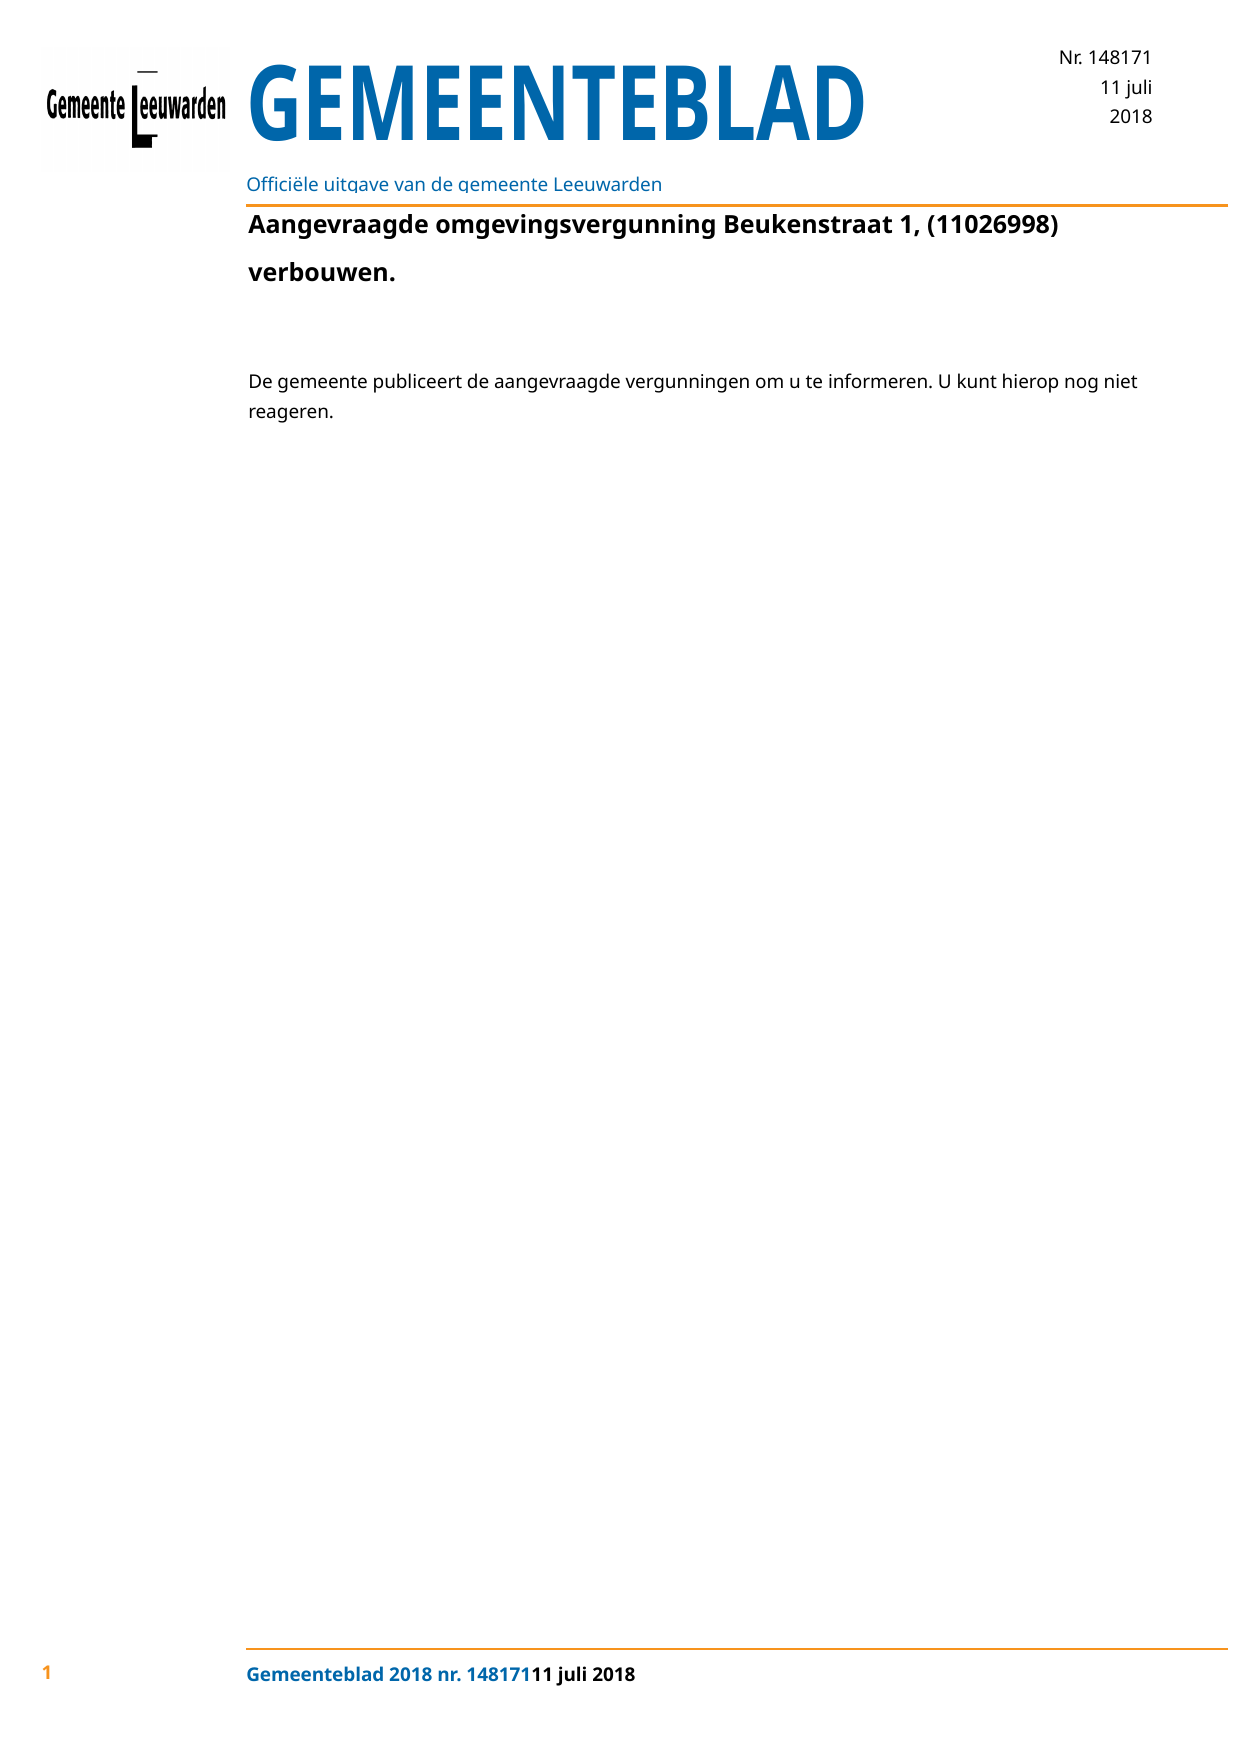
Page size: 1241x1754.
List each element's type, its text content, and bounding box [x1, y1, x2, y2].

text De gemeente publiceert de aangevraagde vergunningen om u te informeren. U kunt hierop nog niet reageren. [248, 368, 1152, 424]
picture [41, 47, 231, 172]
text Aangevraagde omgevingsvergunning Beukenstraat 1, (11026998) verbouwen. [248, 207, 1152, 288]
